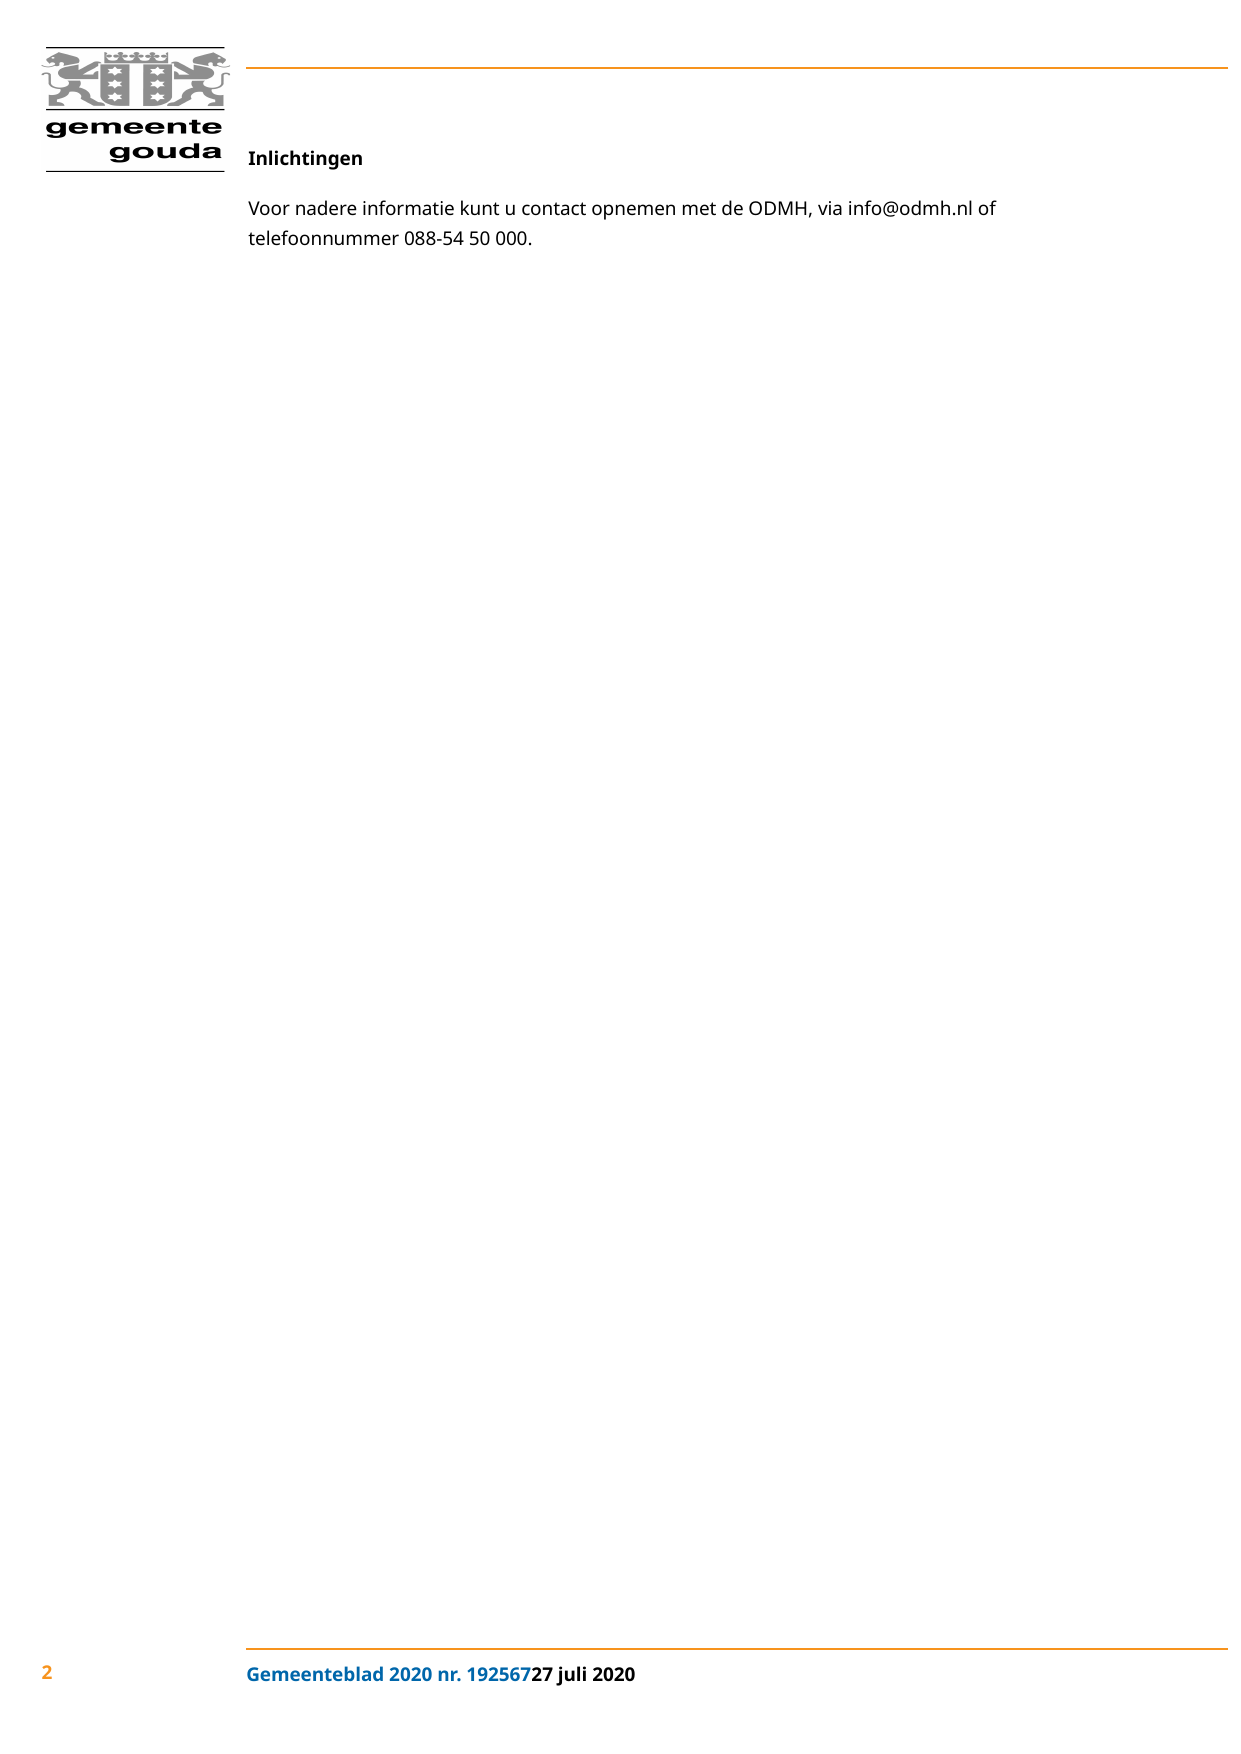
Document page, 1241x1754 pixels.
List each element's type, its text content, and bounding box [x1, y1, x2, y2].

picture [41, 47, 231, 172]
text Inlichtingen [248, 145, 1152, 171]
text Voor nadere informatie kunt u contact opnemen met de ODMH, via info@odmh.nl of telefoonnummer 088-54 50 000. [248, 196, 1152, 251]
